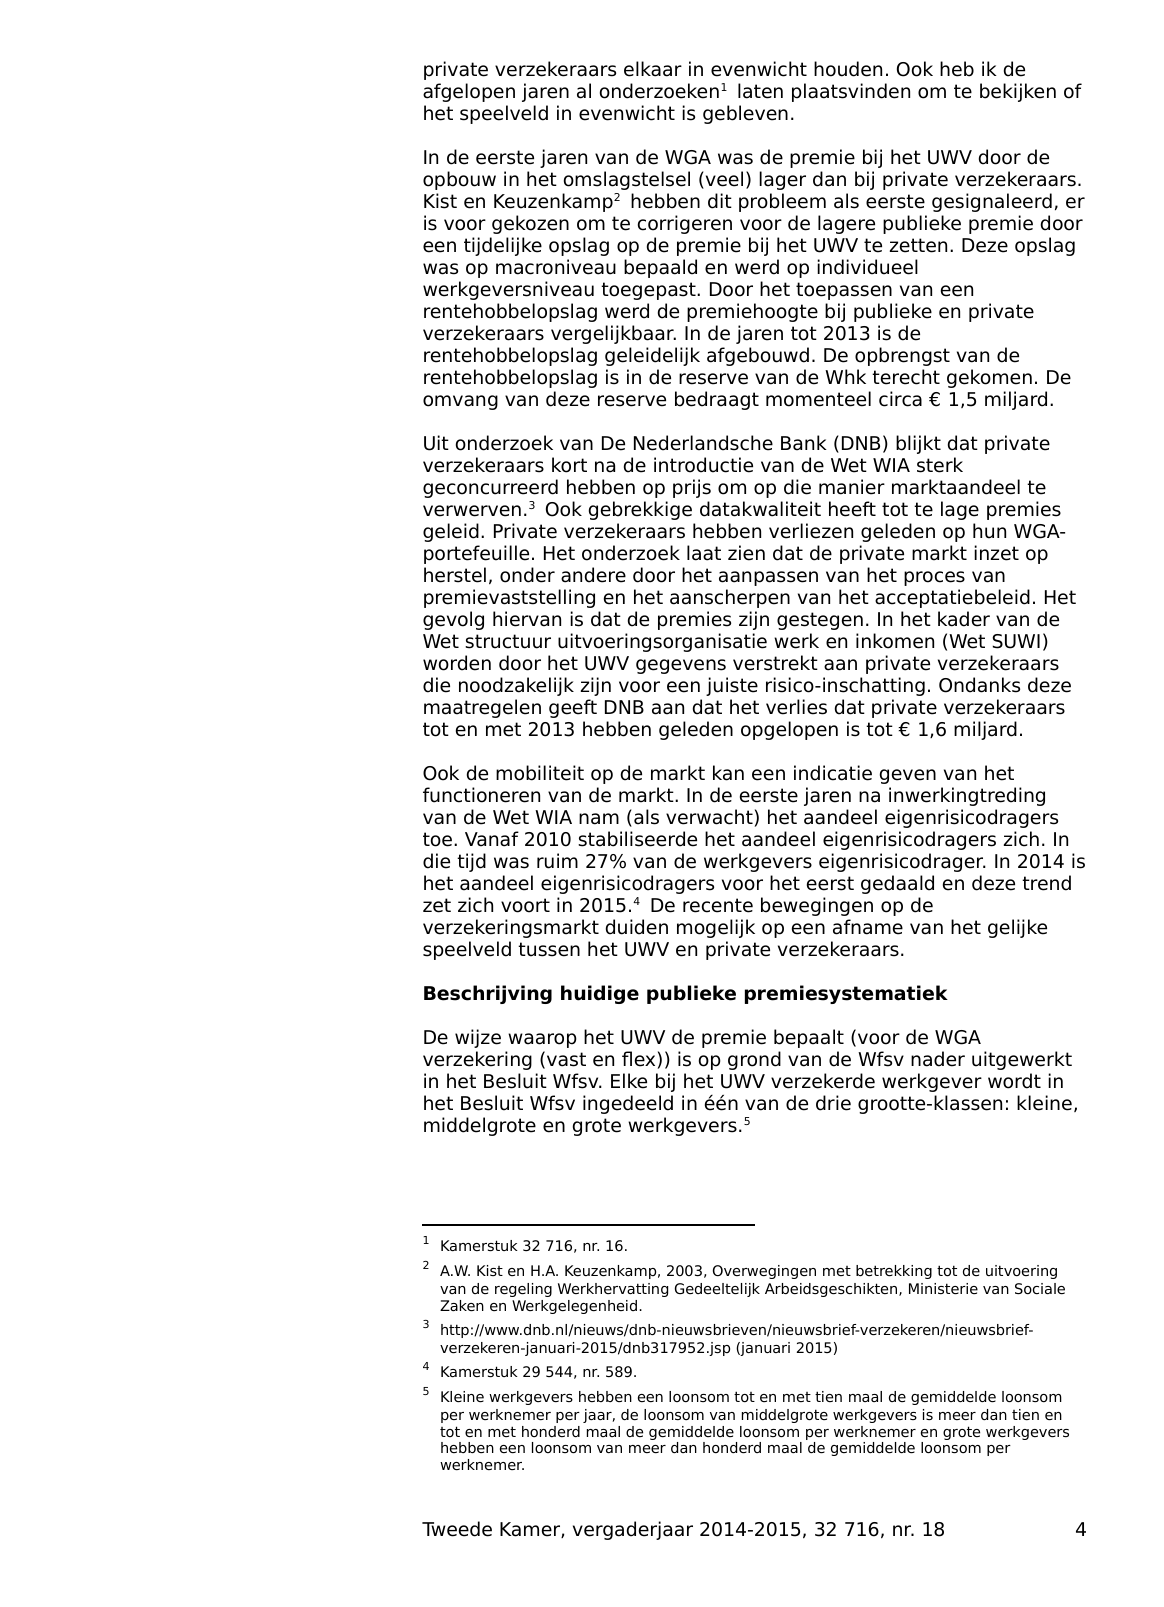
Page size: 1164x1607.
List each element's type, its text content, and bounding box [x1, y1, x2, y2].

text Ook de mobiliteit op de markt kan een indicatie geven van het functioneren van de markt. In de eerste jaren na inwerkingtreding van de Wet WIA nam (als verwacht) het aandeel eigenrisicodragers toe. Vanaf 2010 stabiliseerde het aandeel eigenrisicodragers zich. In die tijd was ruim 27% van de werkgevers eigenrisicodrager. In 2014 is het aandeel eigenrisicodragers voor het eerst gedaald en deze trend zet zich voort in 2015. De recente bewegingen op de verzekeringsmarkt duiden mogelijk op een afname van het gelijke speelveld tussen het UWV en private verzekeraars. [422, 763, 1087, 961]
text Kleine werkgevers hebben een loonsom tot en met tien maal de gemiddelde loonsom per werknemer per jaar, de loonsom van middelgrote werkgevers is meer dan tien en tot en met honderd maal de gemiddelde loonsom per werknemer en grote werkgevers hebben een loonsom van meer dan honderd maal de gemiddelde loonsom per werknemer. [422, 1385, 1087, 1474]
text Uit onderzoek van De Nederlandsche Bank (DNB) blijkt dat private verzekeraars kort na de introductie van de Wet WIA sterk geconcurreerd hebben op prijs om op die manier marktaandeel te verwerven. Ook gebrekkige datakwaliteit heeft tot te lage premies geleid. Private verzekeraars hebben verliezen geleden op hun WGA-portefeuille. Het onderzoek laat zien dat de private markt inzet op herstel, onder andere door het aanpassen van het proces van premievaststelling en het aanscherpen van het acceptatiebeleid. Het gevolg hiervan is dat de premies zijn gestegen. In het kader van de Wet structuur uitvoeringsorganisatie werk en inkomen (Wet SUWI) worden door het UWV gegevens verstrekt aan private verzekeraars die noodzakelijk zijn voor een juiste risico-inschatting. Ondanks deze maatregelen geeft DNB aan dat het verlies dat private verzekeraars tot en met 2013 hebben geleden opgelopen is tot € 1,6 miljard. [422, 433, 1087, 741]
text http://www.dnb.nl/nieuws/dnb-nieuwsbrieven/nieuwsbrief-verzekeren/nieuwsbrief-verzekeren-januari-2015/dnb317952.jsp (januari 2015) [422, 1318, 1087, 1357]
text A.W. Kist en H.A. Keuzenkamp, 2003, Overwegingen met betrekking tot de uitvoering van de regeling Werkhervatting Gedeeltelijk Arbeidsgeschikten, Ministerie van Sociale Zaken en Werkgelegenheid. [422, 1259, 1087, 1315]
text Kamerstuk 32 716, nr. 16. [422, 1234, 1087, 1256]
subtitle Beschrijving huidige publieke premiesystematiek [422, 983, 1087, 1005]
text In de eerste jaren van de WGA was de premie bij het UWV door de opbouw in het omslagstelsel (veel) lager dan bij private verzekeraars. Kist en Keuzenkamp hebben dit probleem als eerste gesignaleerd, er is voor gekozen om te corrigeren voor de lagere publieke premie door een tijdelijke opslag op de premie bij het UWV te zetten. Deze opslag was op macroniveau bepaald en werd op individueel werkgeversniveau toegepast. Door het toepassen van een rentehobbelopslag werd de premiehoogte bij publieke en private verzekeraars vergelijkbaar. In de jaren tot 2013 is de rentehobbelopslag geleidelijk afgebouwd. De opbrengst van de rentehobbelopslag is in de reserve van de Whk terecht gekomen. De omvang van deze reserve bedraagt momenteel circa € 1,5 miljard. [422, 147, 1087, 411]
text De wijze waarop het UWV de premie bepaalt (voor de WGA verzekering (vast en flex)) is op grond van de Wfsv nader uitgewerkt in het Besluit Wfsv. Elke bij het UWV verzekerde werkgever wordt in het Besluit Wfsv ingedeeld in één van de drie grootte-klassen: kleine, middelgrote en grote werkgevers. [422, 1027, 1087, 1137]
text private verzekeraars elkaar in evenwicht houden. Ook heb ik de afgelopen jaren al onderzoeken laten plaatsvinden om te bekijken of het speelveld in evenwicht is gebleven. [422, 59, 1087, 125]
text Kamerstuk 29 544, nr. 589. [422, 1360, 1087, 1382]
